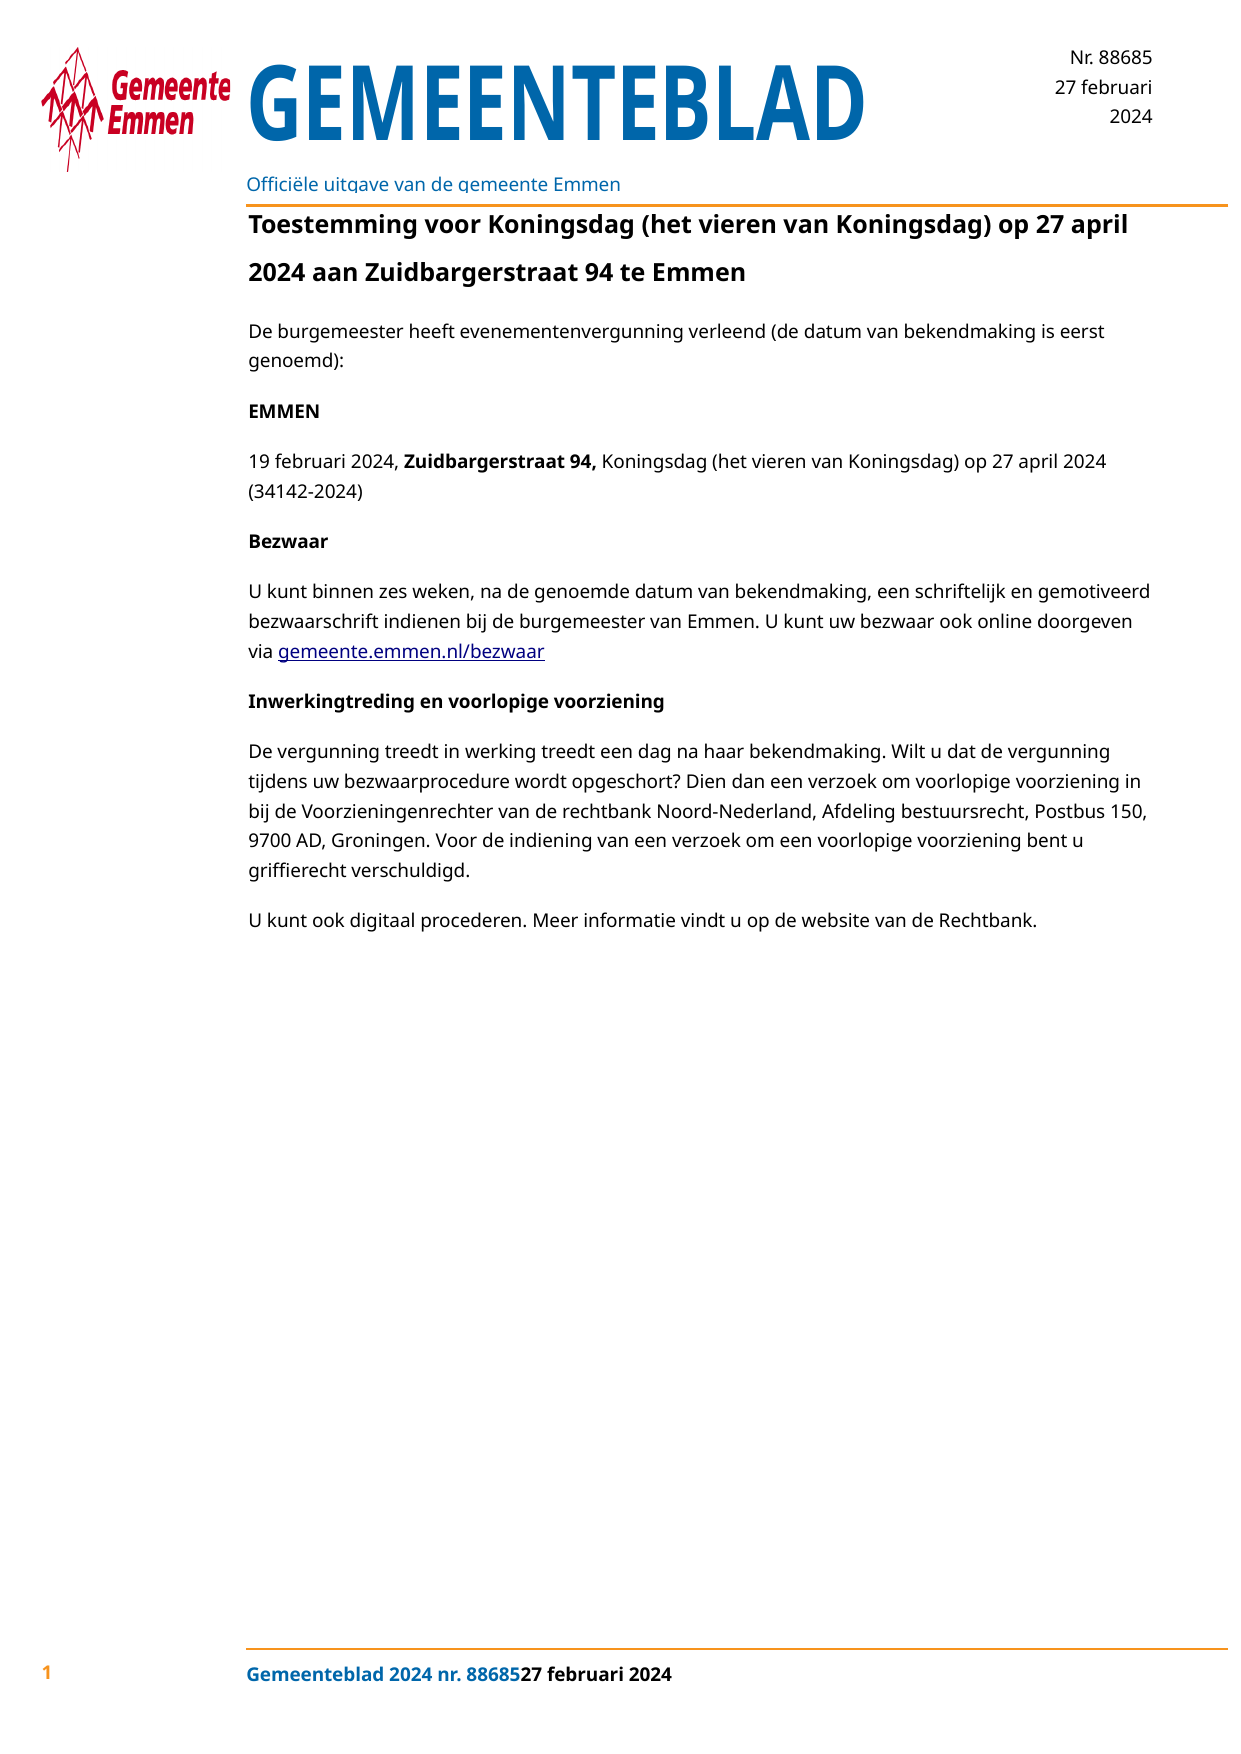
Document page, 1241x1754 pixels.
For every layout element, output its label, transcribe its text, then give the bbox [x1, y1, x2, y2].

text Bezwaar [248, 528, 1152, 554]
text De vergunning treedt in werking treedt een dag na haar bekendmaking. Wilt u dat de vergunning tijdens uw bezwaarprocedure wordt opgeschort? Dien dan een verzoek om voorlopige voorziening in bij de Voorzieningenrechter van de rechtbank Noord-Nederland, Afdeling bestuursrecht, Postbus 150, 9700 AD, Groningen. Voor de indiening van een verzoek om een voorlopige voorziening bent u griffierecht verschuldigd. [248, 739, 1152, 883]
text U kunt ook digitaal procederen. Meer informatie vindt u op de website van de Rechtbank. [248, 907, 1152, 933]
text Inwerkingtreding en voorlopige voorziening [248, 688, 1152, 714]
text 19 februari 2024, Zuidbargerstraat 94, Koningsdag (het vieren van Koningsdag) op 27 april 2024 (34142-2024) [248, 448, 1152, 504]
text De burgemeester heeft evenementenvergunning verleend (de datum van bekendmaking is eerst genoemd): [248, 318, 1152, 373]
picture [41, 47, 231, 172]
text U kunt binnen zes weken, na de genoemde datum van bekendmaking, een schriftelijk en gemotiveerd bezwaarschrift indienen bij de burgemeester van Emmen. U kunt uw bezwaar ook online doorgeven via gemeente.emmen.nl/bezwaar [248, 579, 1152, 664]
text Toestemming voor Koningsdag (het vieren van Koningsdag) op 27 april 2024 aan Zuidbargerstraat 94 te Emmen [248, 207, 1152, 288]
text EMMEN [248, 398, 1152, 424]
